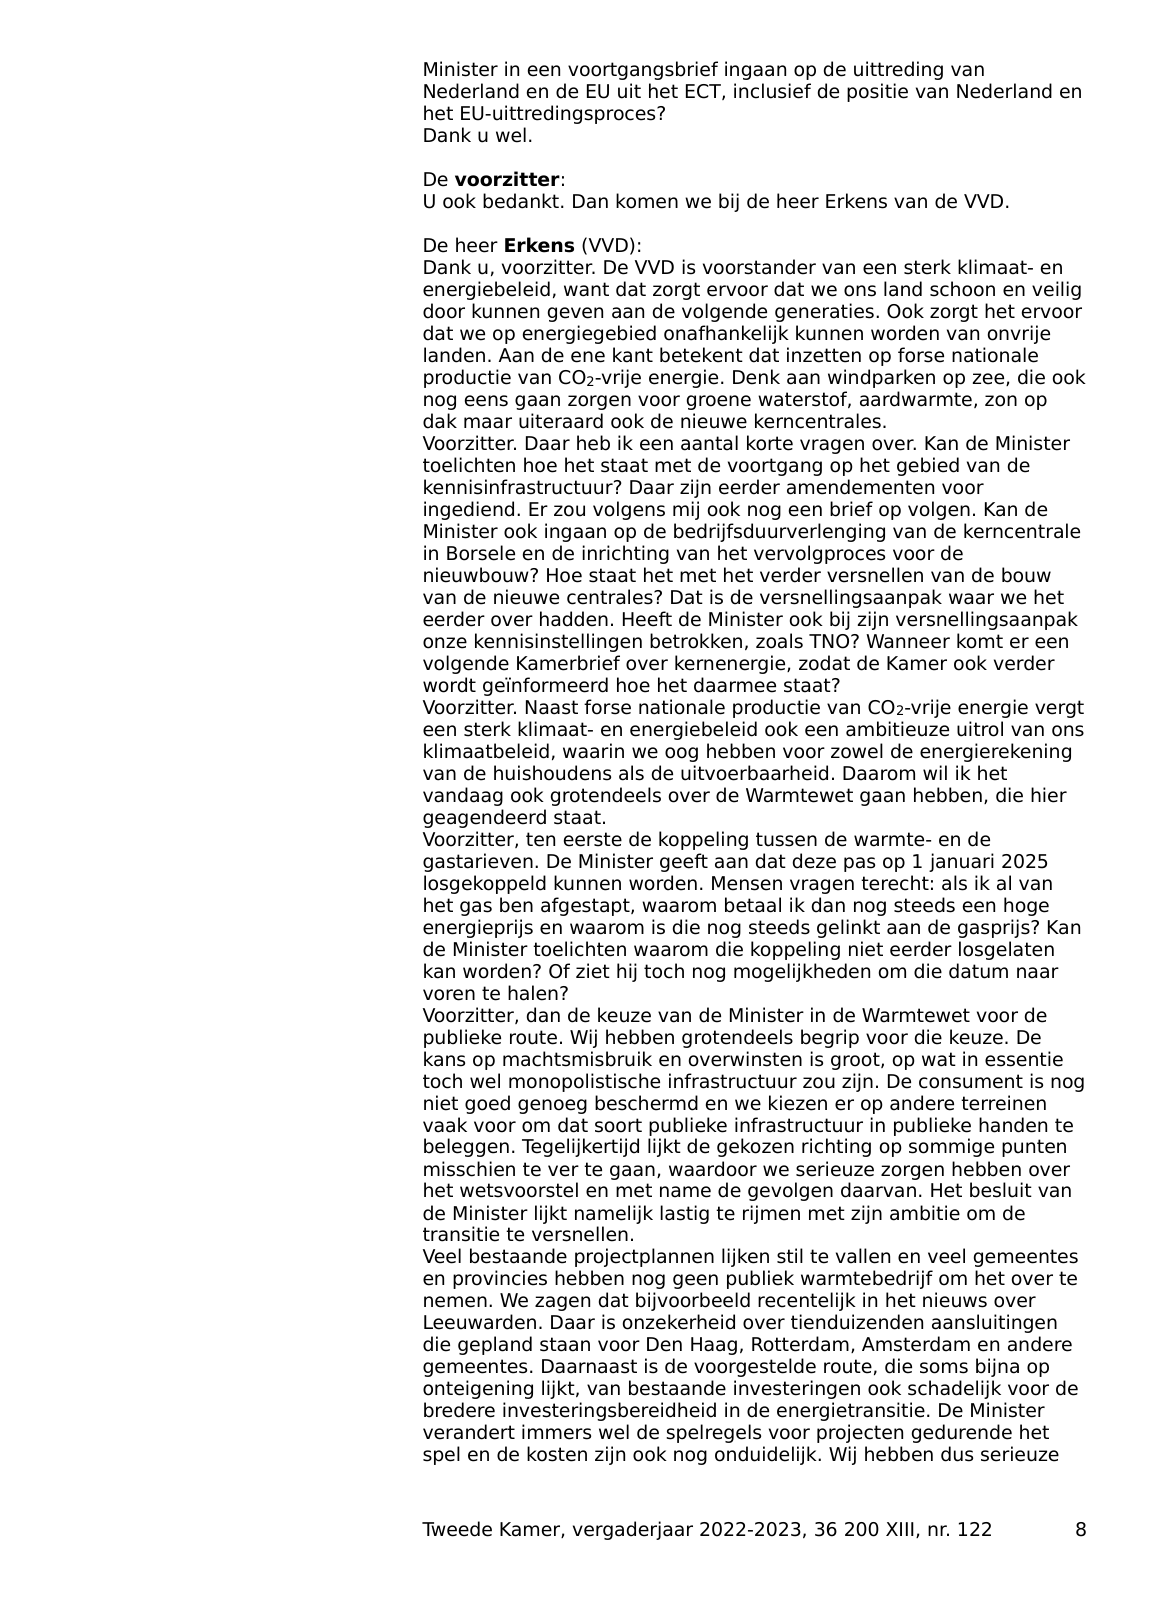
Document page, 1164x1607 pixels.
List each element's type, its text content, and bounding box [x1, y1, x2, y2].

text U ook bedankt. Dan komen we bij de heer Erkens van de VVD. [422, 191, 1087, 213]
text Voorzitter. Daar heb ik een aantal korte vragen over. Kan de Minister toelichten hoe het staat met de voortgang op het gebied van de kennisinfrastructuur? Daar zijn eerder amendementen voor ingediend. Er zou volgens mij ook nog een brief op volgen. Kan de Minister ook ingaan op de bedrijfsduurverlenging van de kerncentrale in Borsele en de inrichting van het vervolgproces voor de nieuwbouw? Hoe staat het met het verder versnellen van de bouw van de nieuwe centrales? Dat is de versnellingsaanpak waar we het eerder over hadden. Heeft de Minister ook bij zijn versnellingsaanpak onze kennisinstellingen betrokken, zoals TNO? Wanneer komt er een volgende Kamerbrief over kernenergie, zodat de Kamer ook verder wordt geïnformeerd hoe het daarmee staat? [422, 433, 1087, 697]
text Veel bestaande projectplannen lijken stil te vallen en veel gemeentes en provincies hebben nog geen publiek warmtebedrijf om het over te nemen. We zagen dat bijvoorbeeld recentelijk in het nieuws over Leeuwarden. Daar is onzekerheid over tienduizenden aansluitingen die gepland staan voor Den Haag, Rotterdam, Amsterdam en andere gemeentes. Daarnaast is de voorgestelde route, die soms bijna op onteigening lijkt, van bestaande investeringen ook schadelijk voor de bredere investeringsbereidheid in de energietransitie. De Minister verandert immers wel de spelregels voor projecten gedurende het spel en de kosten zijn ook nog onduidelijk. Wij hebben dus serieuze [422, 1246, 1087, 1466]
text Dank u wel. [422, 125, 1087, 147]
text Dank u, voorzitter. De VVD is voorstander van een sterk klimaat- en energiebeleid, want dat zorgt ervoor dat we ons land schoon en veilig door kunnen geven aan de volgende generaties. Ook zorgt het ervoor dat we op energiegebied onafhankelijk kunnen worden van onvrije landen. Aan de ene kant betekent dat inzetten op forse nationale productie van CO2-vrije energie. Denk aan windparken op zee, die ook nog eens gaan zorgen voor groene waterstof, aardwarmte, zon op dak maar uiteraard ook de nieuwe kerncentrales. [422, 257, 1087, 433]
text Voorzitter. Naast forse nationale productie van CO2-vrije energie vergt een sterk klimaat- en energiebeleid ook een ambitieuze uitrol van ons klimaatbeleid, waarin we oog hebben voor zowel de energierekening van de huishoudens als de uitvoerbaarheid. Daarom wil ik het vandaag ook grotendeels over de Warmtewet gaan hebben, die hier geagendeerd staat. [422, 697, 1087, 829]
text Voorzitter, dan de keuze van de Minister in de Warmtewet voor de publieke route. Wij hebben grotendeels begrip voor die keuze. De kans op machtsmisbruik en overwinsten is groot, op wat in essentie toch wel monopolistische infrastructuur zou zijn. De consument is nog niet goed genoeg beschermd en we kiezen er op andere terreinen vaak voor om dat soort publieke infrastructuur in publieke handen te beleggen. Tegelijkertijd lijkt de gekozen richting op sommige punten misschien te ver te gaan, waardoor we serieuze zorgen hebben over het wetsvoorstel en met name de gevolgen daarvan. Het besluit van de Minister lijkt namelijk lastig te rijmen met zijn ambitie om de transitie te versnellen. [422, 1004, 1087, 1246]
text De voorzitter: [422, 169, 1087, 191]
text Voorzitter, ten eerste de koppeling tussen de warmte- en de gastarieven. De Minister geeft aan dat deze pas op 1 januari 2025 losgekoppeld kunnen worden. Mensen vragen terecht: als ik al van het gas ben afgestapt, waarom betaal ik dan nog steeds een hoge energieprijs en waarom is die nog steeds gelinkt aan de gasprijs? Kan de Minister toelichten waarom die koppeling niet eerder losgelaten kan worden? Of ziet hij toch nog mogelijkheden om die datum naar voren te halen? [422, 829, 1087, 1004]
text De heer Erkens (VVD): [422, 235, 1087, 257]
text Minister in een voortgangsbrief ingaan op de uittreding van Nederland en de EU uit het ECT, inclusief de positie van Nederland en het EU-uittredingsproces? [422, 59, 1087, 125]
